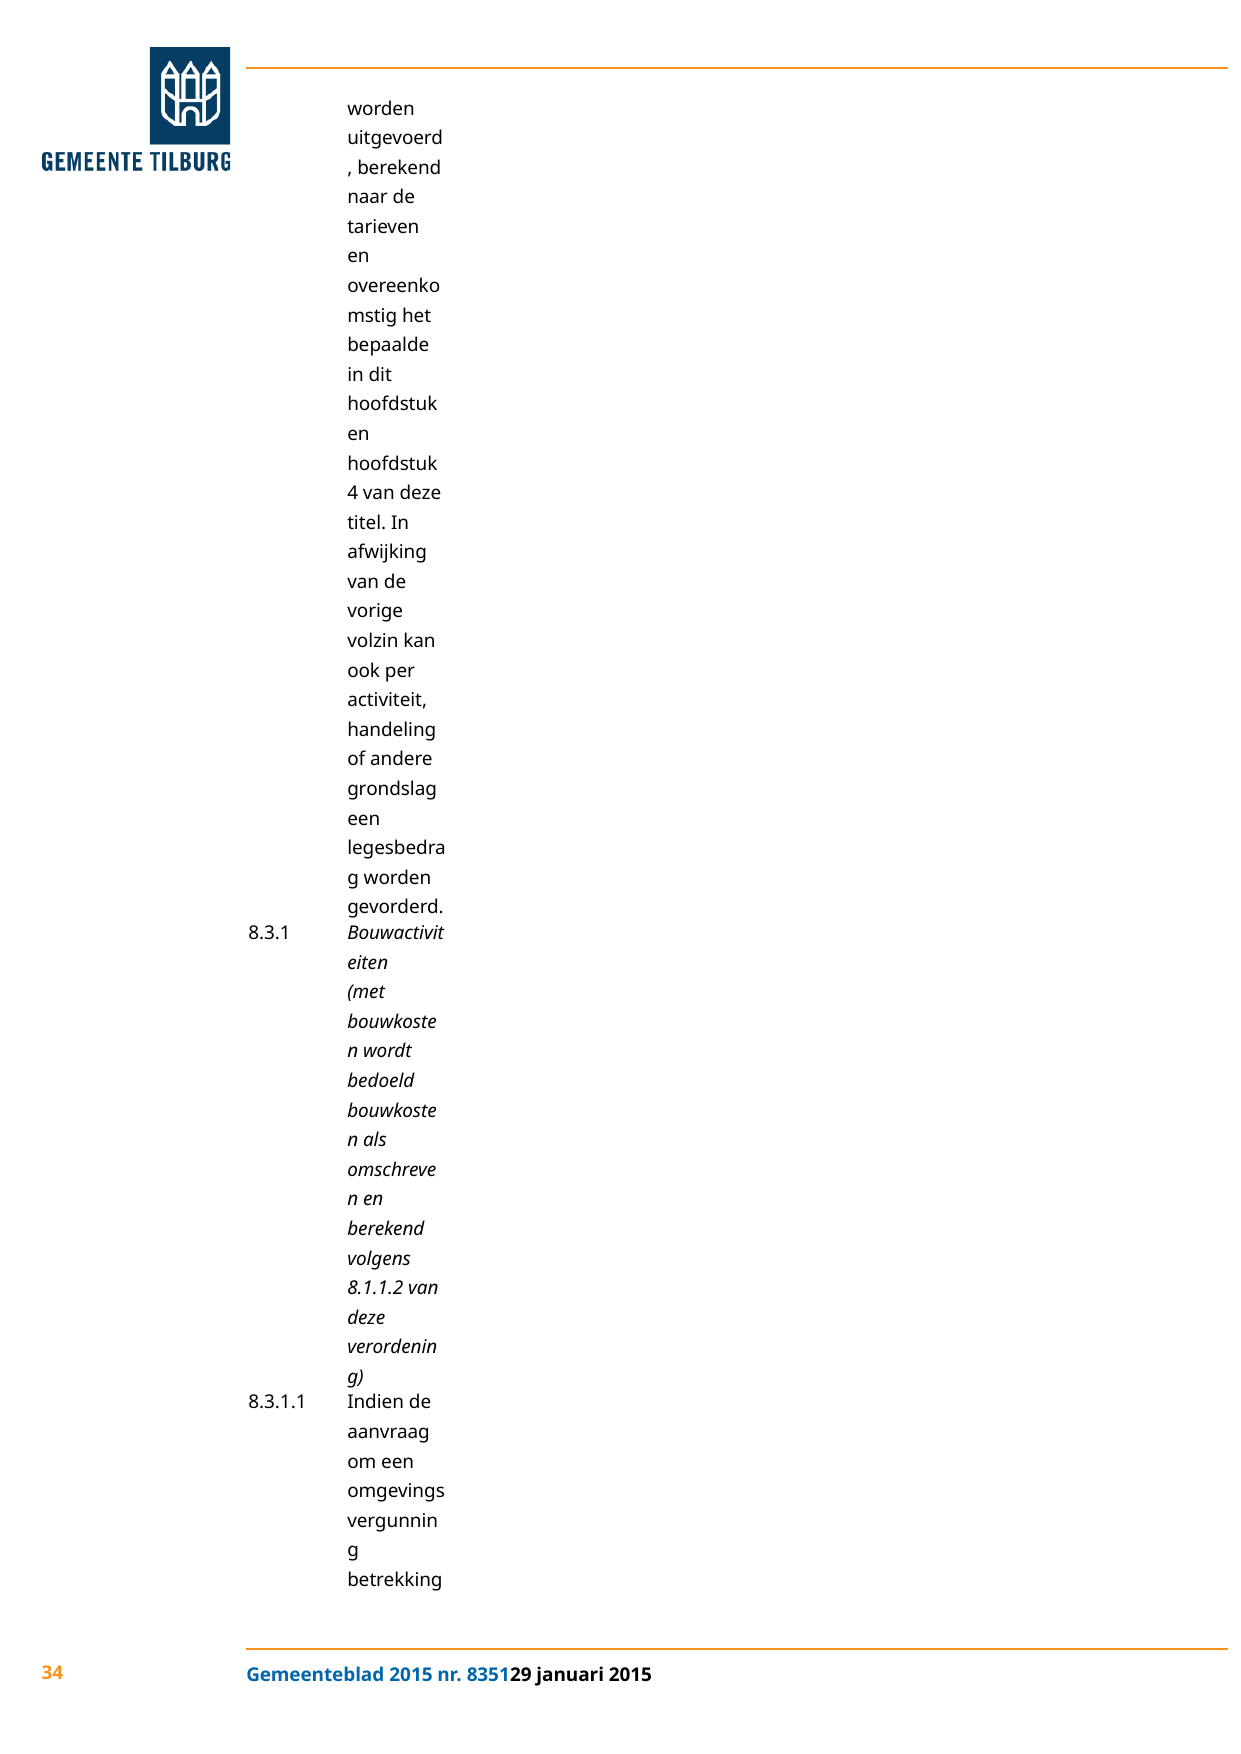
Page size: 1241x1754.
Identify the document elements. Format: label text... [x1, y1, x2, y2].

table_cell [446, 1389, 756, 1592]
table_cell worden uitgevoerd, berekend naar de tarieven en overeenkomstig het bepaalde in dit hoofdstuk en hoofdstuk 4 van deze titel. In afwijking van de vorige volzin kan ook per activiteit, handeling of andere grondslag een legesbedrag worden gevorderd. [347, 95, 446, 919]
table_cell [248, 95, 347, 919]
table_cell 8.3.1 [248, 919, 347, 1389]
table_cell Bouwactiviteiten (met bouwkosten wordt bedoeld bouwkosten als omschreven en berekend volgens 8.1.1.2 van deze verordening) [347, 919, 446, 1389]
table_cell Indien de aanvraag om een omgevingsvergunning betrekking [347, 1389, 446, 1592]
table_cell [756, 919, 855, 1389]
table_cell [446, 919, 756, 1389]
table_cell [756, 95, 855, 919]
table_cell [446, 95, 756, 919]
picture [41, 47, 231, 172]
table_cell [756, 1389, 855, 1592]
table_cell 8.3.1.1 [248, 1389, 347, 1592]
